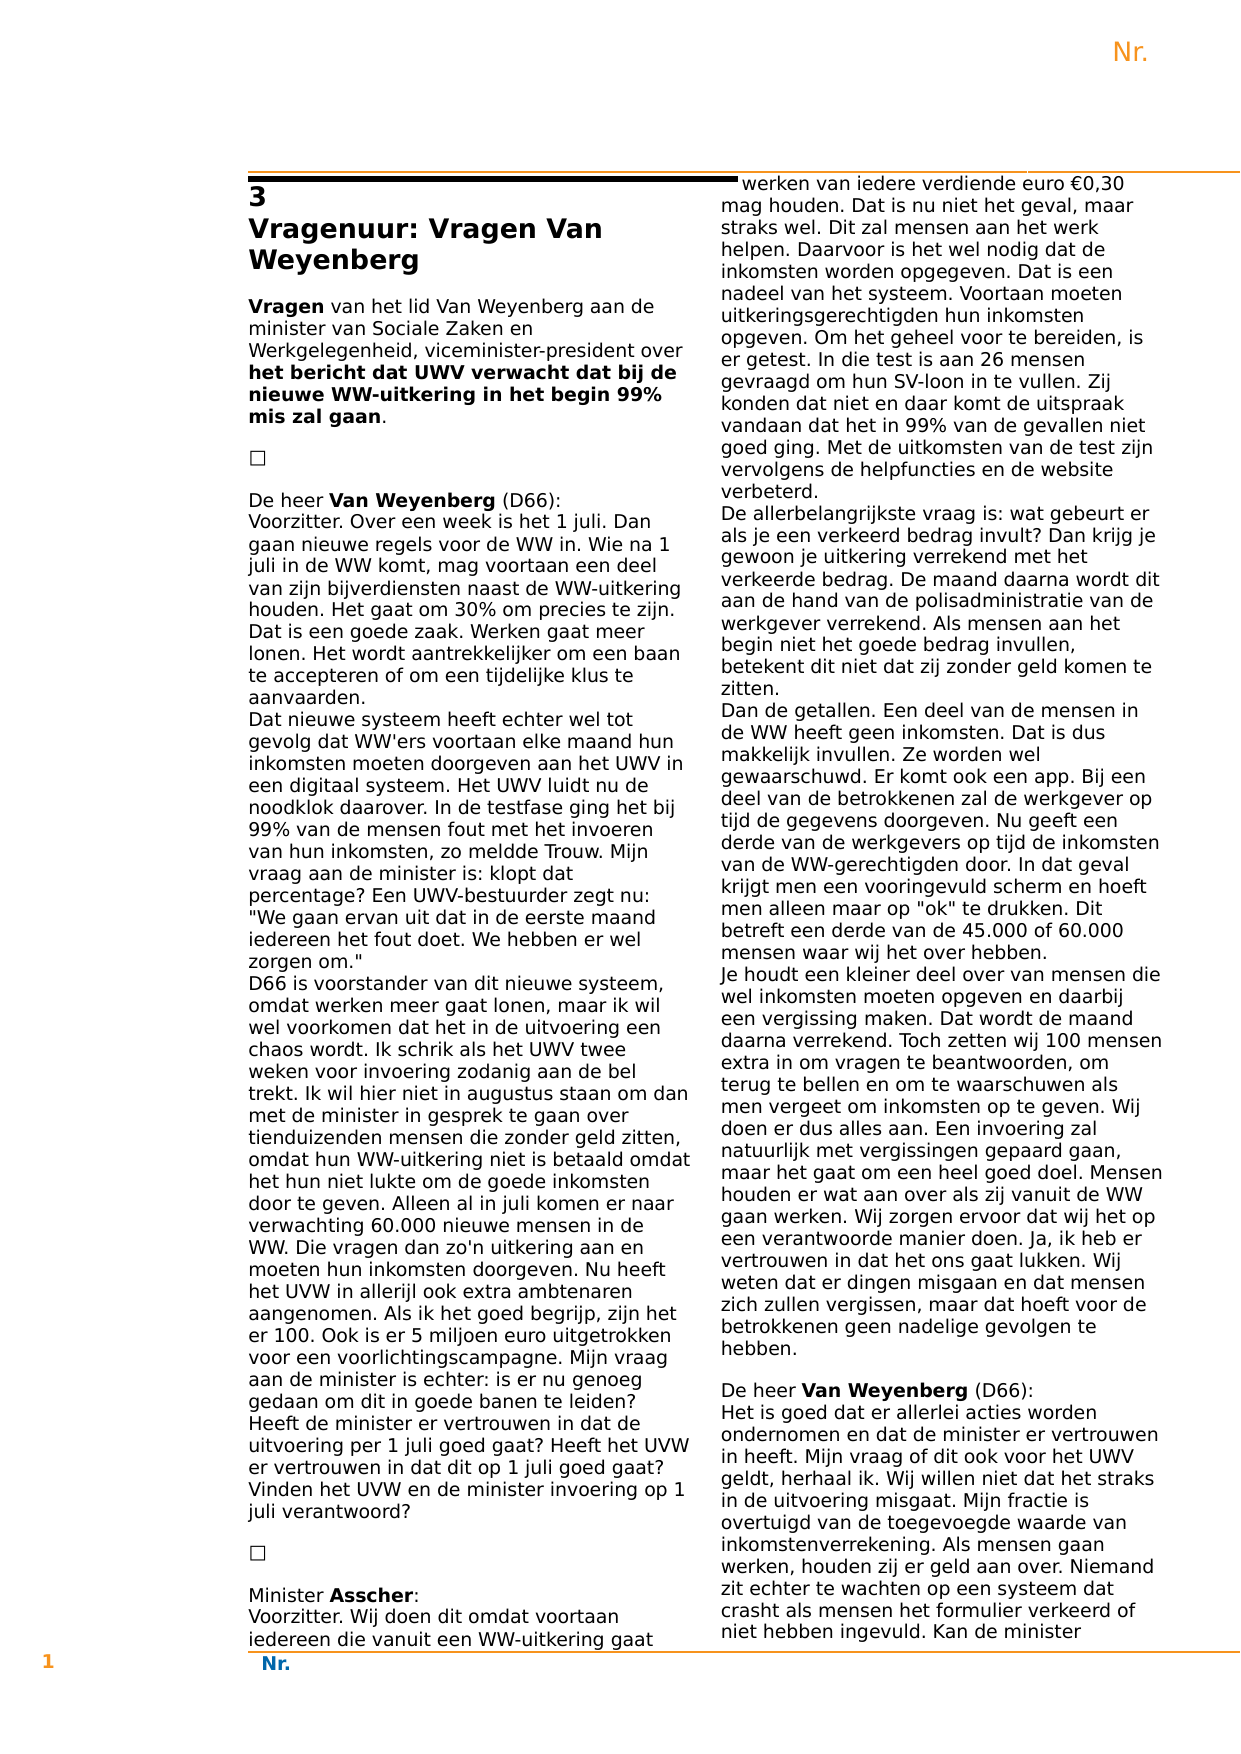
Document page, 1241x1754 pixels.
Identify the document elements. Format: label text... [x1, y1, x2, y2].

text Vragen van het lid Van Weyenberg aan de minister van Sociale Zaken en Werkgelegenheid, viceminister-president over het bericht dat UWV verwacht dat bij de nieuwe WW-uitkering in het begin 99% mis zal gaan. [248, 296, 691, 427]
text ⬜ [248, 447, 691, 469]
text Het is goed dat er allerlei acties worden ondernomen en dat de minister er vertrouwen in heeft. Mijn vraag of dit ook voor het UWV geldt, herhaal ik. Wij willen niet dat het straks in de uitvoering misgaat. Mijn fractie is overtuigd van de toegevoegde waarde van inkomstenverrekening. Als mensen gaan werken, houden zij er geld aan over. Niemand zit echter te wachten op een systeem dat crasht als mensen het formulier verkeerd of niet hebben ingevuld. Kan de minister [721, 1402, 1163, 1643]
text Dat nieuwe systeem heeft echter wel tot gevolg dat WW'ers voortaan elke maand hun inkomsten moeten doorgeven aan het UWV in een digitaal systeem. Het UWV luidt nu de noodklok daarover. In de testfase ging het bij 99% van de mensen fout met het invoeren van hun inkomsten, zo meldde Trouw. Mijn vraag aan de minister is: klopt dat percentage? Een UWV-bestuurder zegt nu: "We gaan ervan uit dat in de eerste maand iedereen het fout doet. We hebben er wel zorgen om." [248, 709, 691, 973]
text Dan de getallen. Een deel van de mensen in de WW heeft geen inkomsten. Dat is dus makkelijk invullen. Ze worden wel gewaarschuwd. Er komt ook een app. Bij een deel van de betrokkenen zal de werkgever op tijd de gegevens doorgeven. Nu geeft een derde van de werkgevers op tijd de inkomsten van de WW-gerechtigden door. In dat geval krijgt men een vooringevuld scherm en hoeft men alleen maar op "ok" te drukken. Dit betreft een derde van de 45.000 of 60.000 mensen waar wij het over hebben. [721, 700, 1163, 964]
text Je houdt een kleiner deel over van mensen die wel inkomsten moeten opgeven en daarbij een vergissing maken. Dat wordt de maand daarna verrekend. Toch zetten wij 100 mensen extra in om vragen te beantwoorden, om terug te bellen en om te waarschuwen als men vergeet om inkomsten op te geven. Wij doen er dus alles aan. Een invoering zal natuurlijk met vergissingen gepaard gaan, maar het gaat om een heel goed doel. Mensen houden er wat aan over als zij vanuit de WW gaan werken. Wij zorgen ervoor dat wij het op een verantwoorde manier doen. Ja, ik heb er vertrouwen in dat het ons gaat lukken. Wij weten dat er dingen misgaan en dat mensen zich zullen vergissen, maar dat hoeft voor de betrokkenen geen nadelige gevolgen te hebben. [721, 964, 1163, 1360]
text D66 is voorstander van dit nieuwe systeem, omdat werken meer gaat lonen, maar ik wil wel voorkomen dat het in de uitvoering een chaos wordt. Ik schrik als het UWV twee weken voor invoering zodanig aan de bel trekt. Ik wil hier niet in augustus staan om dan met de minister in gesprek te gaan over tienduizenden mensen die zonder geld zitten, omdat hun WW-uitkering niet is betaald omdat het hun niet lukte om de goede inkomsten door te geven. Alleen al in juli komen er naar verwachting 60.000 nieuwe mensen in de WW. Die vragen dan zo'n uitkering aan en moeten hun inkomsten doorgeven. Nu heeft het UVW in allerijl ook extra ambtenaren aangenomen. Als ik het goed begrijp, zijn het er 100. Ook is er 5 miljoen euro uitgetrokken voor een voorlichtingscampagne. Mijn vraag aan de minister is echter: is er nu genoeg gedaan om dit in goede banen te leiden? Heeft de minister er vertrouwen in dat de uitvoering per 1 juli goed gaat? Heeft het UVW er vertrouwen in dat dit op 1 juli goed gaat? Vinden het UVW en de minister invoering op 1 juli verantwoord? [248, 973, 691, 1522]
text De allerbelangrijkste vraag is: wat gebeurt er als je een verkeerd bedrag invult? Dan krijg je gewoon je uitkering verrekend met het verkeerde bedrag. De maand daarna wordt dit aan de hand van de polisadministratie van de werkgever verrekend. Als mensen aan het begin niet het goede bedrag invullen, betekent dit niet dat zij zonder geld komen te zitten. [721, 502, 1163, 700]
text De heer Van Weyenberg (D66): [721, 1380, 1163, 1402]
text ⬜ [248, 1542, 691, 1564]
text Minister Asscher: [248, 1584, 691, 1606]
text Voorzitter. Wij doen dit omdat voortaan iedereen die vanuit een WW-uitkering gaat [248, 1606, 691, 1650]
text werken van iedere verdiende euro €0,30 mag houden. Dat is nu niet het geval, maar straks wel. Dit zal mensen aan het werk helpen. Daarvoor is het wel nodig dat de inkomsten worden opgegeven. Dat is een nadeel van het systeem. Voortaan moeten uitkeringsgerechtigden hun inkomsten opgeven. Om het geheel voor te bereiden, is er getest. In die test is aan 26 mensen gevraagd om hun SV-loon in te vullen. Zij konden dat niet en daar komt de uitspraak vandaan dat het in 99% van de gevallen niet goed ging. Met de uitkomsten van de test zijn vervolgens de helpfuncties en de website verbeterd. [721, 173, 1163, 502]
title 3 Vragenuur: Vragen Van Weyenberg [248, 182, 691, 276]
text De heer Van Weyenberg (D66): [248, 489, 691, 511]
text Voorzitter. Over een week is het 1 juli. Dan gaan nieuwe regels voor de WW in. Wie na 1 juli in de WW komt, mag voortaan een deel van zijn bijverdiensten naast de WW-uitkering houden. Het gaat om 30% om precies te zijn. Dat is een goede zaak. Werken gaat meer lonen. Het wordt aantrekkelijker om een baan te accepteren of om een tijdelijke klus te aanvaarden. [248, 511, 691, 709]
